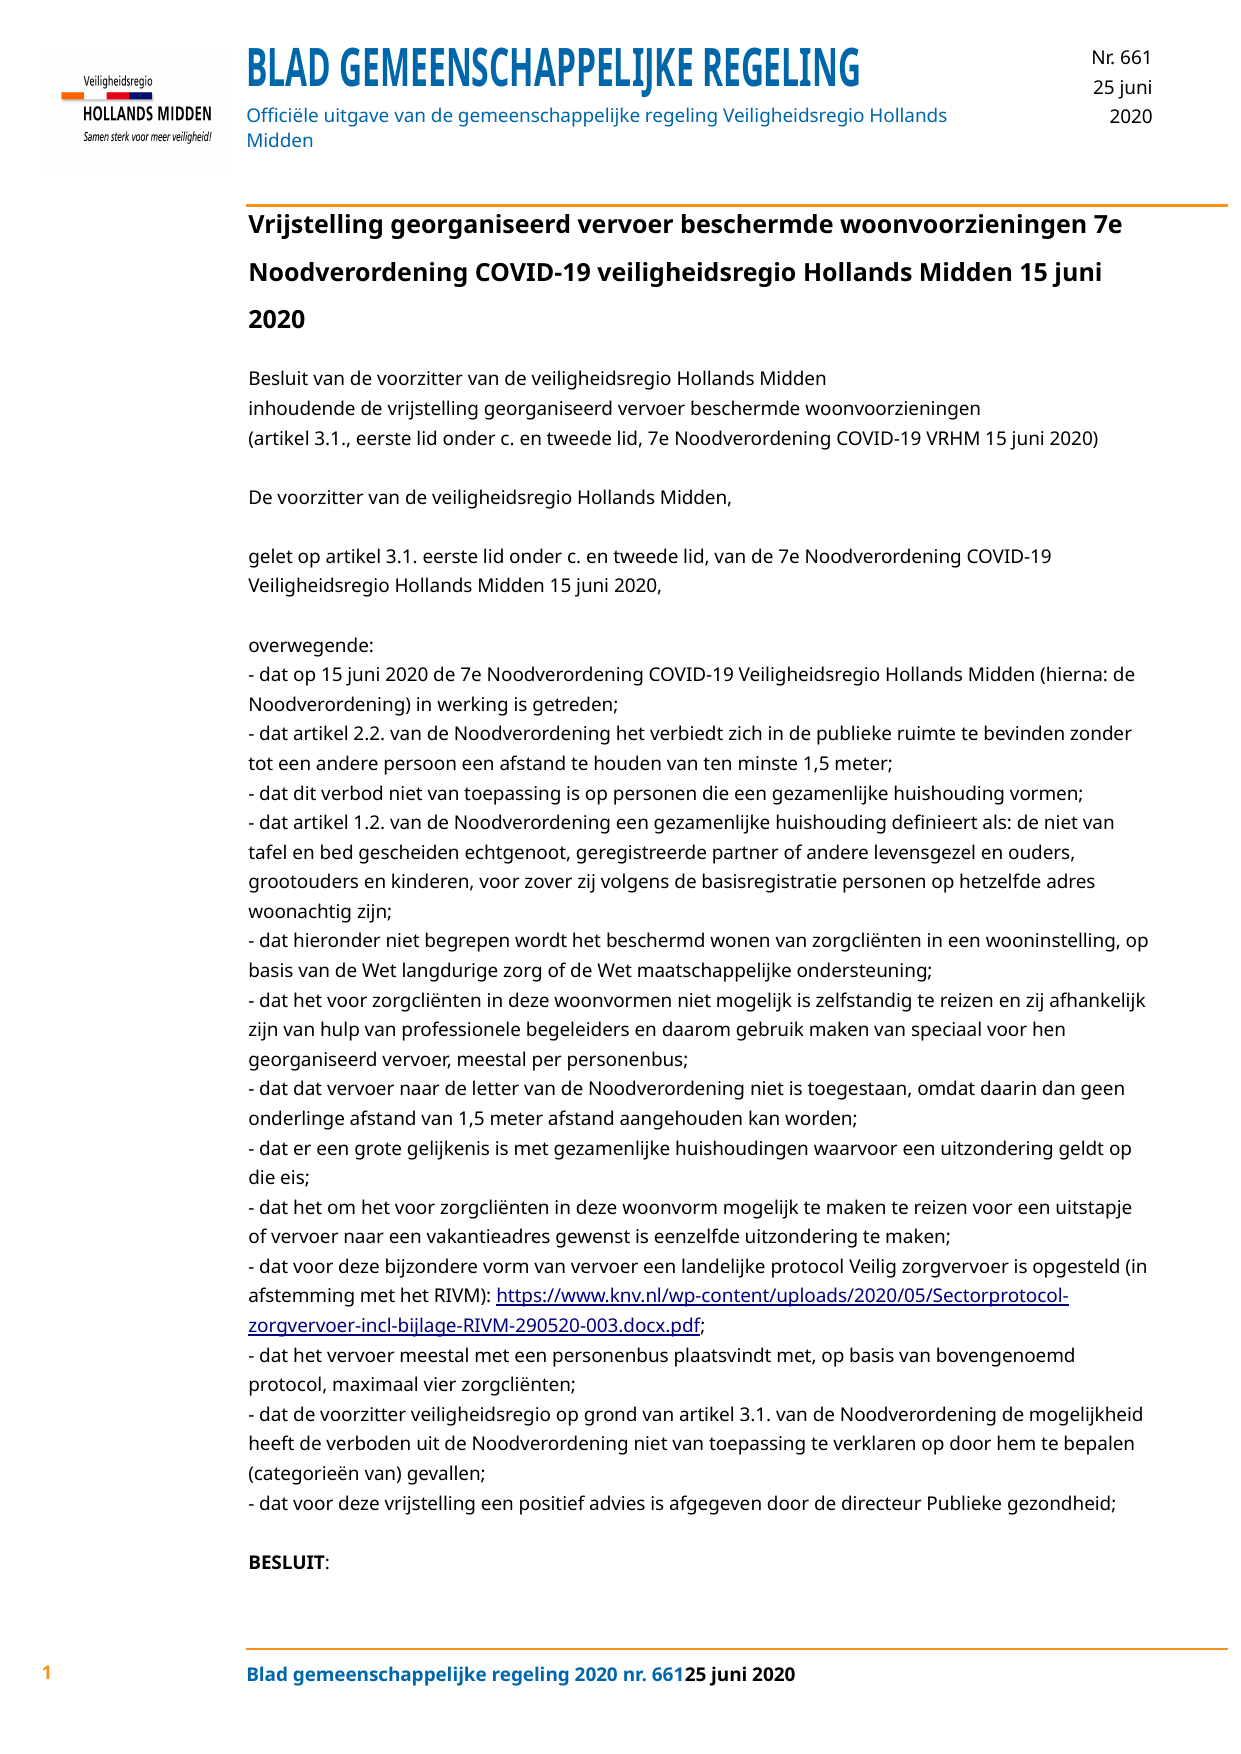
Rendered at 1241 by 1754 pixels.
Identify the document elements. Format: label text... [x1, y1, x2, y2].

text Vrijstelling georganiseerd vervoer beschermde woonvoorzieningen 7e Noodverordening COVID-19 veiligheidsregio Hollands Midden 15 juni 2020 [248, 207, 1152, 336]
text - dat er een grote gelijkenis is met gezamenlijke huishoudingen waarvoor een uitzondering geldt op die eis; [248, 1135, 1152, 1190]
text - dat dat vervoer naar de letter van de Noodverordening niet is toegestaan, omdat daarin dan geen onderlinge afstand van 1,5 meter afstand aangehouden kan worden; [248, 1076, 1152, 1131]
text - dat het vervoer meestal met een personenbus plaatsvindt met, op basis van bovengenoemd protocol, maximaal vier zorgcliënten; [248, 1342, 1152, 1397]
text De voorzitter van de veiligheidsregio Hollands Midden, [248, 484, 1152, 509]
text overwegende: [248, 632, 1152, 657]
text - dat de voorzitter veiligheidsregio op grond van artikel 3.1. van de Noodverordening de mogelijkheid heeft de verboden uit de Noodverordening niet van toepassing te verklaren op door hem te bepalen (categorieën van) gevallen; [248, 1401, 1152, 1486]
text - dat artikel 1.2. van de Noodverordening een gezamenlijke huishouding definieert als: de niet van tafel en bed gescheiden echtgenoot, geregistreerde partner of andere levensgezel en ouders, grootouders en kinderen, voor zover zij volgens de basisregistratie personen op hetzelfde adres woonachtig zijn; [248, 809, 1152, 924]
picture [41, 47, 231, 172]
text Besluit van de voorzitter van de veiligheidsregio Hollands Midden [248, 366, 1152, 391]
text (artikel 3.1., eerste lid onder c. en tweede lid, 7e Noodverordening COVID-19 VRHM 15 juni 2020) [248, 425, 1152, 450]
text - dat het om het voor zorgcliënten in deze woonvorm mogelijk te maken te reizen voor een uitstapje of vervoer naar een vakantieadres gewenst is eenzelfde uitzondering te maken; [248, 1194, 1152, 1249]
text - dat hieronder niet begrepen wordt het beschermd wonen van zorgcliënten in een wooninstelling, op basis van de Wet langdurige zorg of de Wet maatschappelijke ondersteuning; [248, 928, 1152, 983]
text - dat dit verbod niet van toepassing is op personen die een gezamenlijke huishouding vormen; [248, 780, 1152, 805]
text BESLUIT: [248, 1549, 1152, 1574]
text - dat voor deze vrijstelling een positief advies is afgegeven door de directeur Publieke gezondheid; [248, 1490, 1152, 1515]
text gelet op artikel 3.1. eerste lid onder c. en tweede lid, van de 7e Noodverordening COVID-19 Veiligheidsregio Hollands Midden 15 juni 2020, [248, 543, 1152, 598]
text - dat artikel 2.2. van de Noodverordening het verbiedt zich in de publieke ruimte te bevinden zonder tot een andere persoon een afstand te houden van ten minste 1,5 meter; [248, 721, 1152, 776]
text inhoudende de vrijstelling georganiseerd vervoer beschermde woonvoorzieningen [248, 395, 1152, 421]
text - dat voor deze bijzondere vorm van vervoer een landelijke protocol Veilig zorgvervoer is opgesteld (in afstemming met het RIVM): https://www.knv.nl/wp-content/uploads/2020/05/Sectorprotocol-zorgvervoer-incl-bijlage-RIVM-290520-003.docx.pdf; [248, 1253, 1152, 1338]
text - dat het voor zorgcliënten in deze woonvormen niet mogelijk is zelfstandig te reizen en zij afhankelijk zijn van hulp van professionele begeleiders en daarom gebruik maken van speciaal voor hen georganiseerd vervoer, meestal per personenbus; [248, 987, 1152, 1072]
text - dat op 15 juni 2020 de 7e Noodverordening COVID-19 Veiligheidsregio Hollands Midden (hierna: de Noodverordening) in werking is getreden; [248, 661, 1152, 717]
